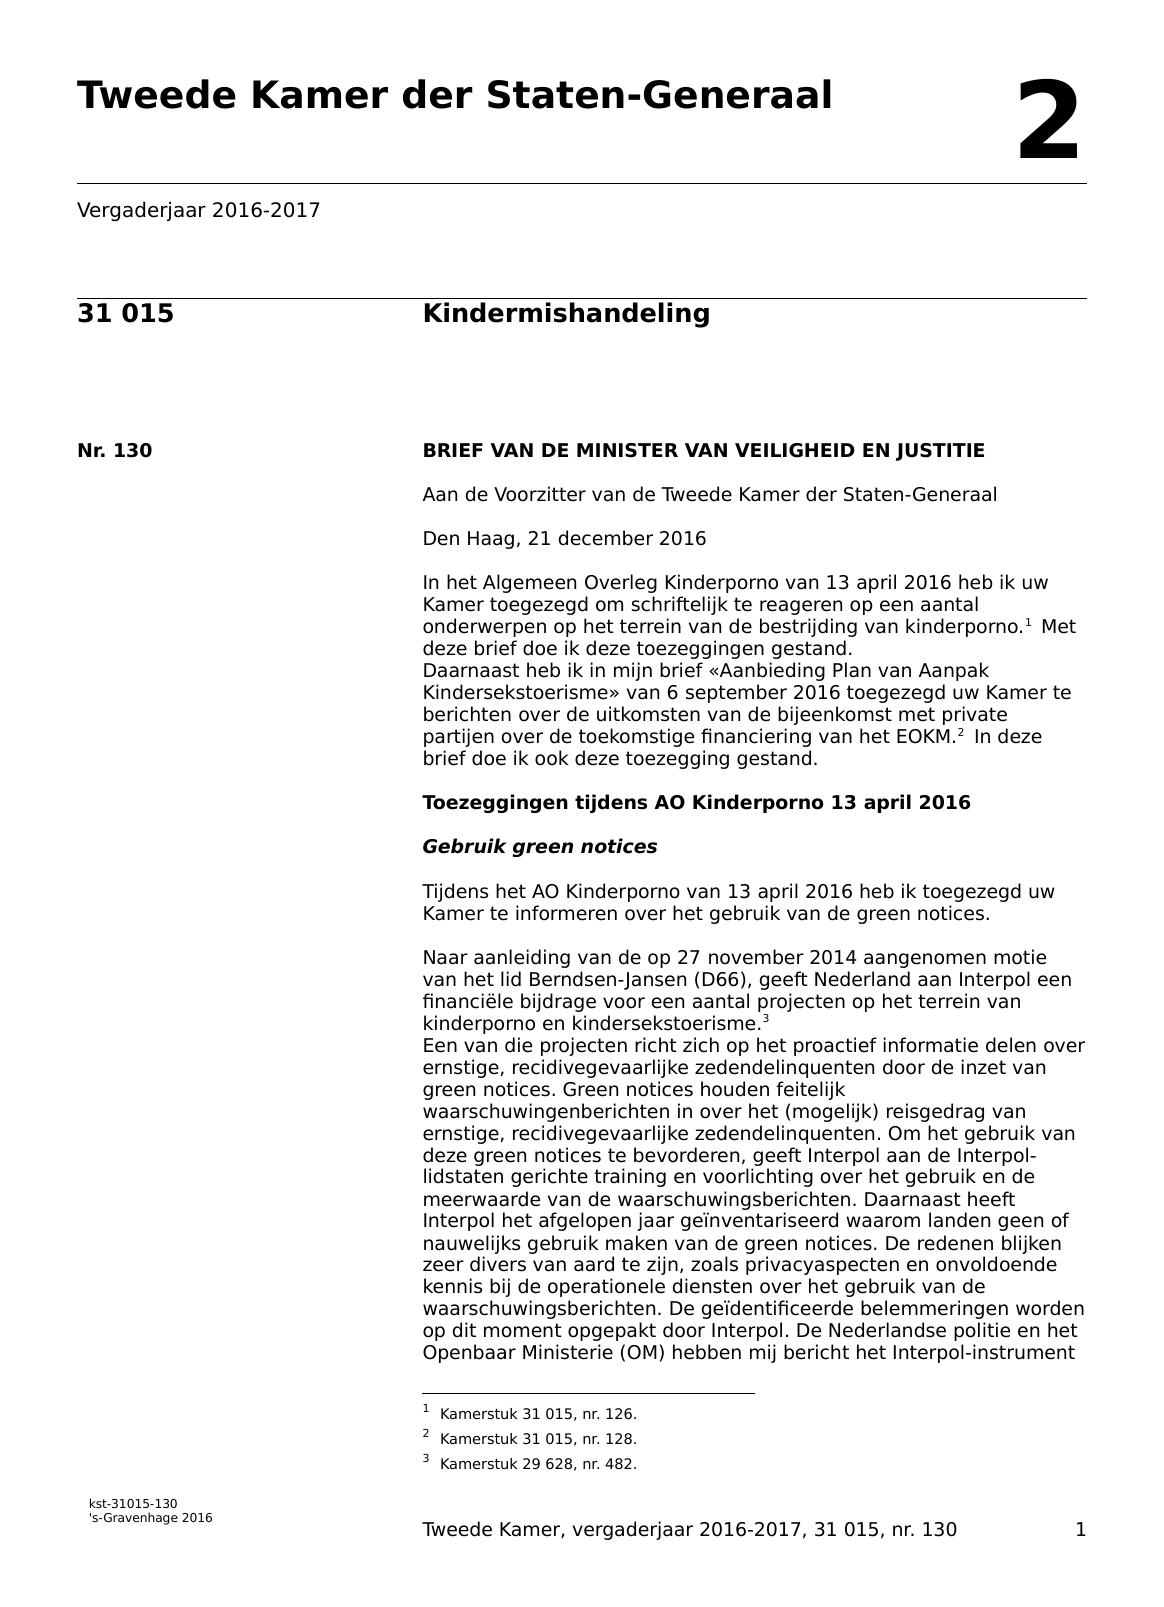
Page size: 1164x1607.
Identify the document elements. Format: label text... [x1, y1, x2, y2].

table_header 2 [886, 59, 1087, 183]
text kst-31015-130 [88, 1497, 323, 1511]
subtitle Nr. 130 BRIEF VAN DE MINISTER VAN VEILIGHEID EN JUSTITIE [77, 440, 1087, 462]
table_header Tweede Kamer der Staten-Generaal [77, 59, 886, 183]
text Naar aanleiding van de op 27 november 2014 aangenomen motie van het lid Berndsen-Jansen (D66), geeft Nederland aan Interpol een financiële bijdrage voor een aantal projecten op het terrein van kinderporno en kindersekstoerisme. [422, 947, 1087, 1034]
text Aan de Voorzitter van de Tweede Kamer der Staten-Generaal [422, 484, 1087, 506]
text Kamerstuk 31 015, nr. 128. [422, 1427, 1087, 1449]
text Kamerstuk 31 015, nr. 126. [422, 1402, 1087, 1424]
text Kamerstuk 29 628, nr. 482. [422, 1452, 1087, 1474]
subtitle 31 015 Kindermishandeling [77, 299, 1087, 329]
subtitle Gebruik green notices [422, 836, 1087, 858]
subtitle Toezeggingen tijdens AO Kinderporno 13 april 2016 [422, 792, 1087, 814]
table_cell Vergaderjaar 2016-2017 [77, 184, 1087, 298]
text In het Algemeen Overleg Kinderporno van 13 april 2016 heb ik uw Kamer toegezegd om schriftelijk te reageren op een aantal onderwerpen op het terrein van de bestrijding van kinderporno. Met deze brief doe ik deze toezeggingen gestand. [422, 572, 1087, 660]
text Tijdens het AO Kinderporno van 13 april 2016 heb ik toegezegd uw Kamer te informeren over het gebruik van de green notices. [422, 881, 1087, 924]
text Daarnaast heb ik in mijn brief «Aanbieding Plan van Aanpak Kindersekstoerisme» van 6 september 2016 toegezegd uw Kamer te berichten over de uitkomsten van de bijeenkomst met private partijen over de toekomstige financiering van het EOKM. In deze brief doe ik ook deze toezegging gestand. [422, 660, 1087, 770]
text Den Haag, 21 december 2016 [422, 528, 1087, 550]
text 's-Gravenhage 2016 [88, 1511, 323, 1525]
text Een van die projecten richt zich op het proactief informatie delen over ernstige, recidivegevaarlijke zedendelinquenten door de inzet van green notices. Green notices houden feitelijk waarschuwingenberichten in over het (mogelijk) reisgedrag van ernstige, recidivegevaarlijke zedendelinquenten. Om het gebruik van deze green notices te bevorderen, geeft Interpol aan de Interpol-lidstaten gerichte training en voorlichting over het gebruik en de meerwaarde van de waarschuwingsberichten. Daarnaast heeft Interpol het afgelopen jaar geïnventariseerd waarom landen geen of nauwelijks gebruik maken van de green notices. De redenen blijken zeer divers van aard te zijn, zoals privacyaspecten en onvoldoende kennis bij de operationele diensten over het gebruik van de waarschuwingsberichten. De geïdentificeerde belemmeringen worden op dit moment opgepakt door Interpol. De Nederlandse politie en het Openbaar Ministerie (OM) hebben mij bericht het Interpol-instrument [422, 1034, 1087, 1364]
